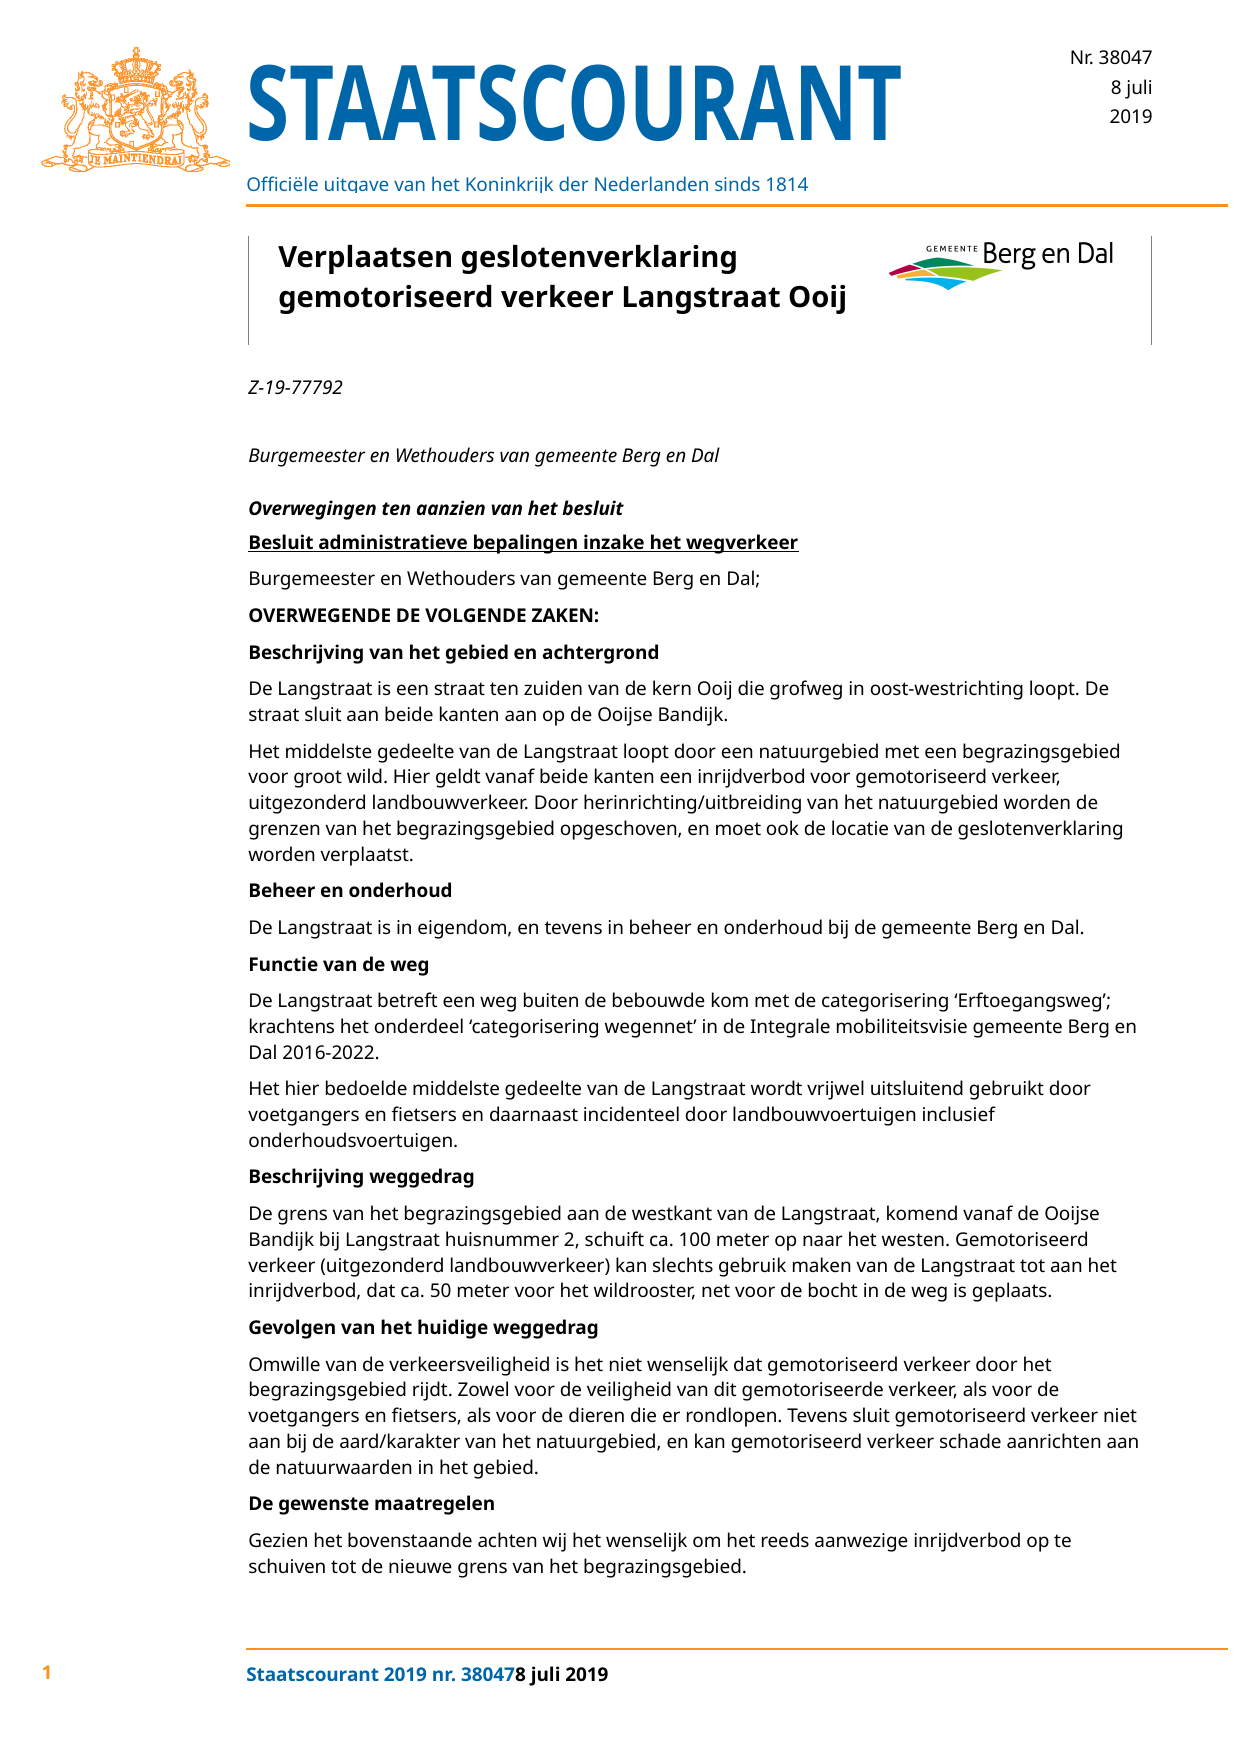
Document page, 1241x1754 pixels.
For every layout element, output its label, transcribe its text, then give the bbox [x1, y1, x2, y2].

text Gevolgen van het huidige weggedrag [248, 1314, 1152, 1340]
text Het hier bedoelde middelste gedeelte van de Langstraat wordt vrijwel uitsluitend gebruikt door voetgangers en fietsers en daarnaast incidenteel door landbouwvoertuigen inclusief onderhoudsvoertuigen. [248, 1076, 1152, 1153]
text De grens van het begrazingsgebied aan de westkant van de Langstraat, komend vanaf de Ooijse Bandijk bij Langstraat huisnummer 2, schuift ca. 100 meter op naar het westen. Gemotoriseerd verkeer (uitgezonderd landbouwverkeer) kan slechts gebruik maken van de Langstraat tot aan het inrijdverbod, dat ca. 50 meter voor het wildrooster, net voor de bocht in de weg is geplaats. [248, 1200, 1152, 1303]
picture [41, 47, 231, 172]
text Besluit administratieve bepalingen inzake het wegverkeer [248, 529, 1152, 554]
text Omwille van de verkeersveiligheid is het niet wenselijk dat gemotoriseerd verkeer door het begrazingsgebied rijdt. Zowel voor de veiligheid van dit gemotoriseerde verkeer, als voor de voetgangers en fietsers, als voor de dieren die er rondlopen. Tevens sluit gemotoriseerd verkeer niet aan bij de aard/karakter van het natuurgebied, en kan gemotoriseerd verkeer schade aanrichten aan de natuurwaarden in het gebied. [248, 1351, 1152, 1479]
picture [882, 236, 1119, 296]
table_header [850, 236, 1151, 345]
text Burgemeester en Wethouders van gemeente Berg en Dal; [248, 566, 1152, 591]
text Burgemeester en Wethouders van gemeente Berg en Dal [248, 442, 1152, 468]
text Beschrijving weggedrag [248, 1164, 1152, 1189]
text Functie van de weg [248, 951, 1152, 977]
text De Langstraat betreft een weg buiten de bebouwde kom met de categorisering ‘Erftoegangsweg’; krachtens het onderdeel ‘categorisering wegennet’ in de Integrale mobiliteitsvisie gemeente Berg en Dal 2016-2022. [248, 987, 1152, 1065]
text De Langstraat is in eigendom, en tevens in beheer en onderhoud bij de gemeente Berg en Dal. [248, 914, 1152, 940]
table_header Verplaatsen geslotenverklaring gemotoriseerd verkeer Langstraat Ooij [249, 236, 850, 345]
text Z-19-77792 [248, 374, 1152, 400]
text Beschrijving van het gebied en achtergrond [248, 639, 1152, 664]
text Gezien het bovenstaande achten wij het wenselijk om het reeds aanwezige inrijdverbod op te schuiven tot de nieuwe grens van het begrazingsgebied. [248, 1527, 1152, 1579]
text Het middelste gedeelte van de Langstraat loopt door een natuurgebied met een begrazingsgebied voor groot wild. Hier geldt vanaf beide kanten een inrijdverbod voor gemotoriseerd verkeer, uitgezonderd landbouwverkeer. Door herinrichting/uitbreiding van het natuurgebied worden de grenzen van het begrazingsgebied opgeschoven, en moet ook de locatie van de geslotenverklaring worden verplaatst. [248, 738, 1152, 867]
text Beheer en onderhoud [248, 877, 1152, 903]
text OVERWEGENDE DE VOLGENDE ZAKEN: [248, 602, 1152, 628]
text De Langstraat is een straat ten zuiden van de kern Ooij die grofweg in oost-westrichting loopt. De straat sluit aan beide kanten aan op de Ooijse Bandijk. [248, 676, 1152, 727]
text De gewenste maatregelen [248, 1491, 1152, 1516]
text Overwegingen ten aanzien van het besluit [248, 495, 1152, 521]
